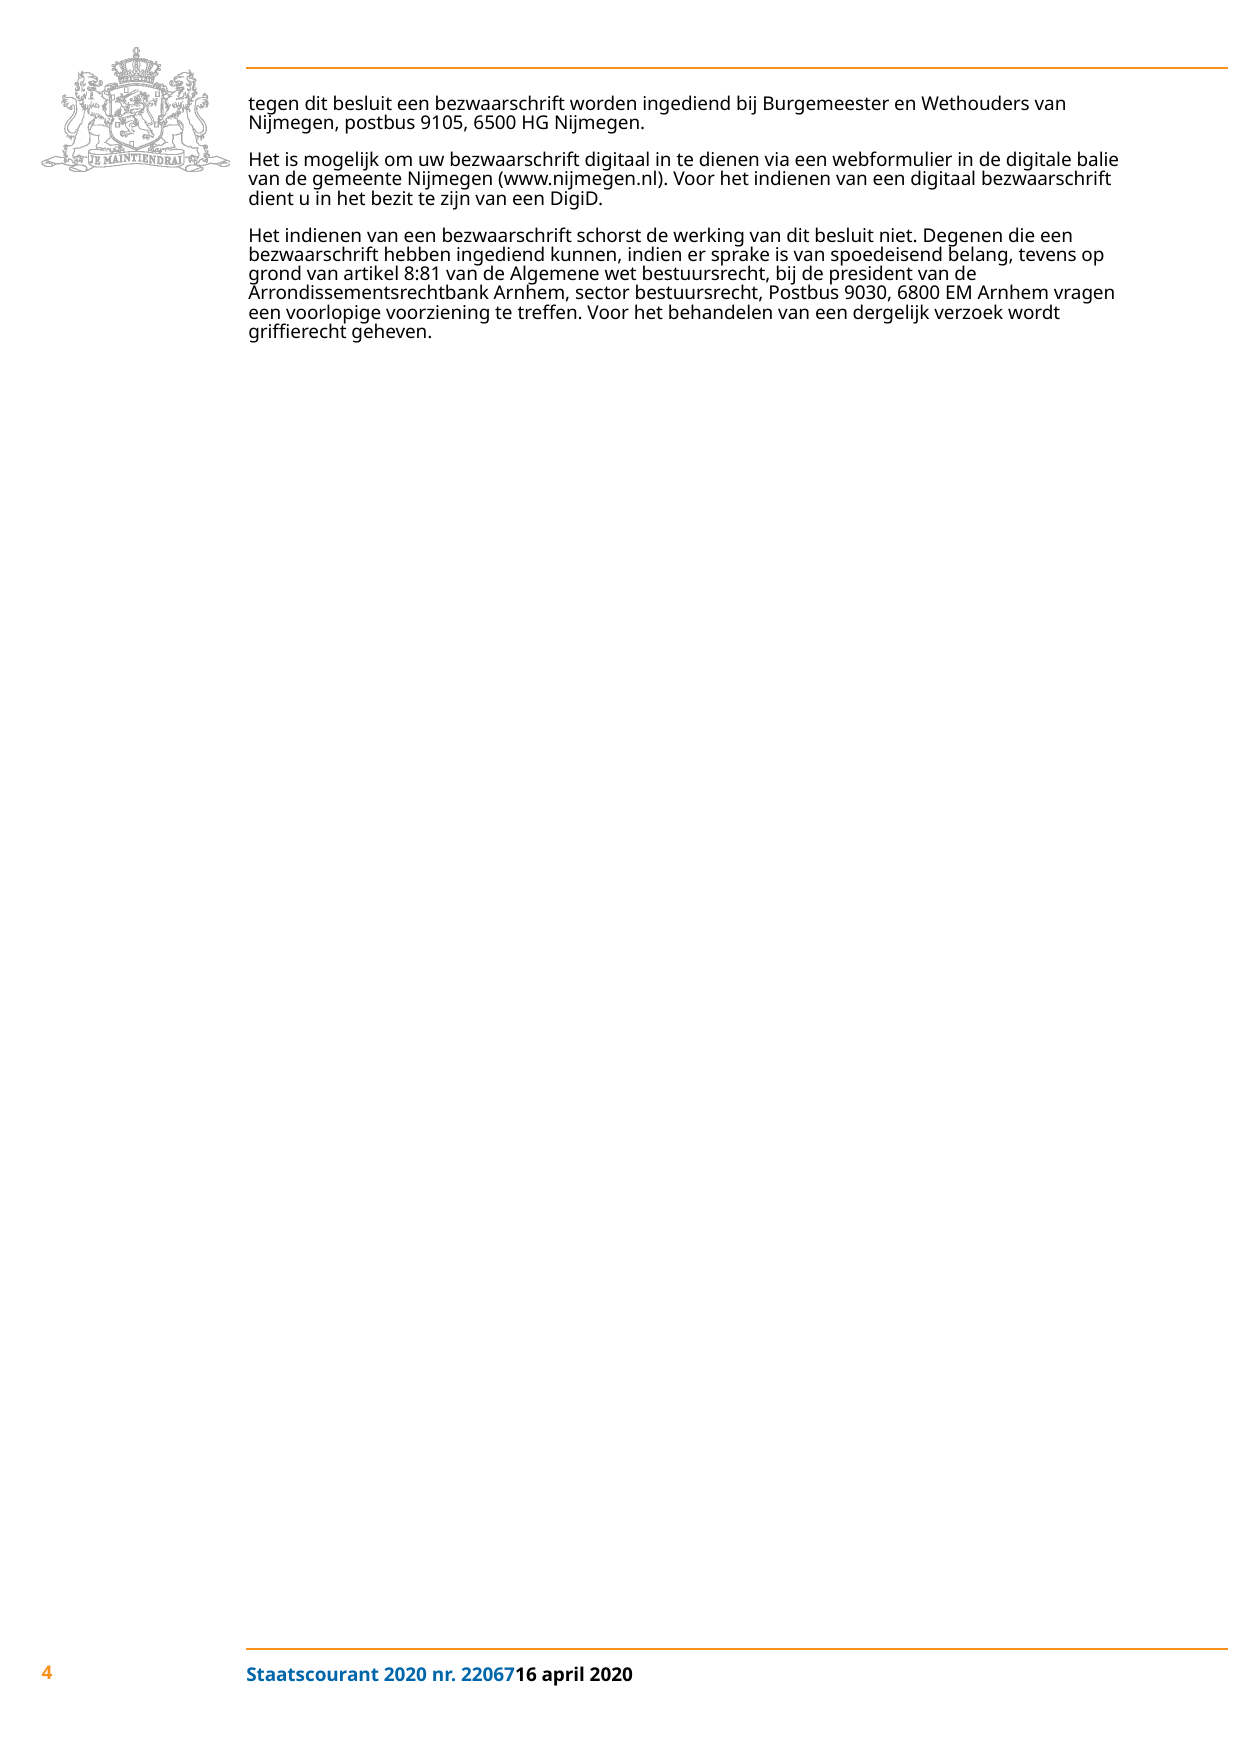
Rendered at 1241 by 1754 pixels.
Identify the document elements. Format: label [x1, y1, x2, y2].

picture [41, 47, 231, 172]
